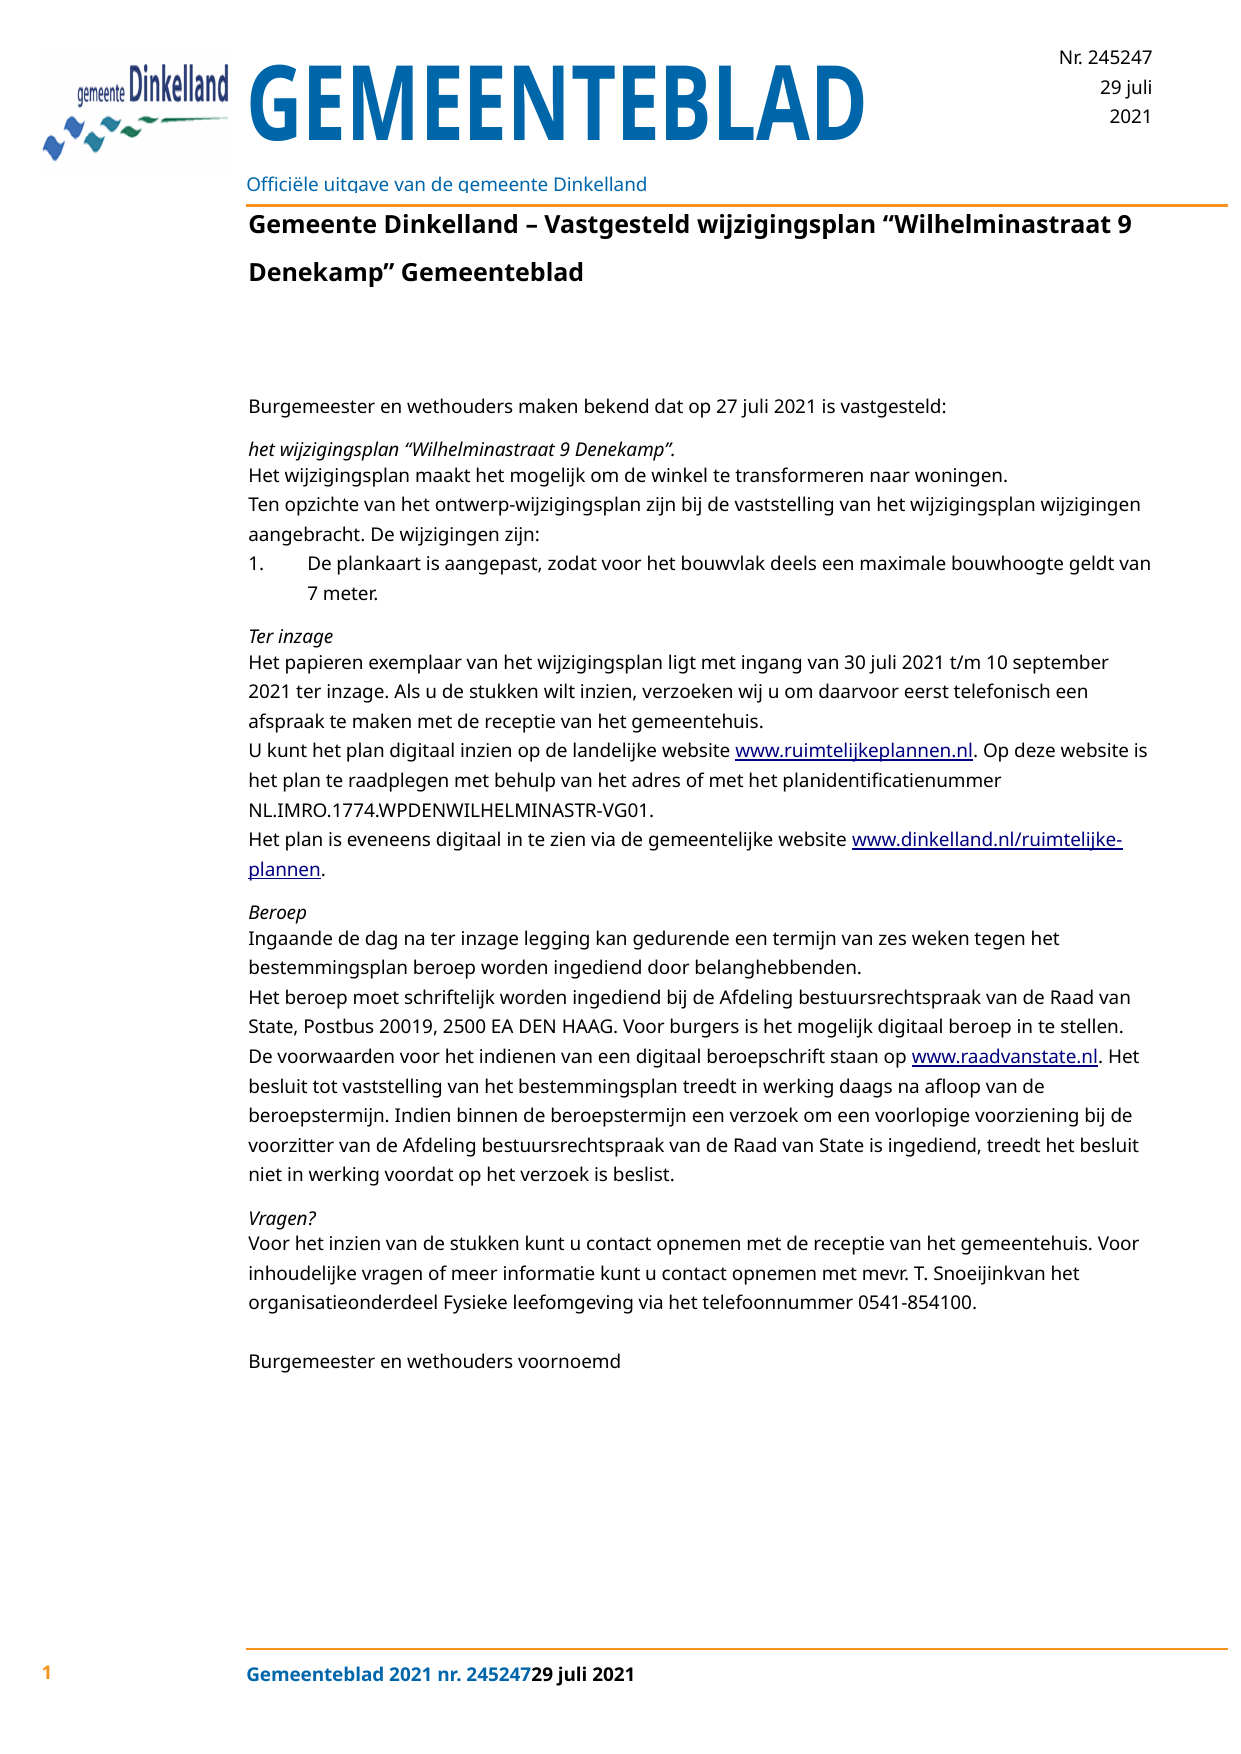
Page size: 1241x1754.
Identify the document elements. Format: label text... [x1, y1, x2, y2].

text Voor het inzien van de stukken kunt u contact opnemen met de receptie van het gemeentehuis. Voor inhoudelijke vragen of meer informatie kunt u contact opnemen met mevr. T. Snoeijinkvan het organisatieonderdeel Fysieke leefomgeving via het telefoonnummer 0541-854100. [248, 1230, 1152, 1315]
list De plankaart is aangepast, zodat voor het bouwvlak deels een maximale bouwhoogte geldt van 7 meter. [248, 551, 1152, 606]
text Burgemeester en wethouders maken bekend dat op 27 juli 2021 is vastgesteld: [248, 393, 1152, 419]
picture [41, 47, 231, 172]
text Het plan is eveneens digitaal in te zien via de gemeentelijke website www.dinkelland.nl/ruimtelijke-plannen. [248, 826, 1152, 882]
text Het beroep moet schriftelijk worden ingediend bij de Afdeling bestuursrechtspraak van de Raad van State, Postbus 20019, 2500 EA DEN HAAG. Voor burgers is het mogelijk digitaal beroep in te stellen. De voorwaarden voor het indienen van een digitaal beroepschrift staan op www.raadvanstate.nl. Het besluit tot vaststelling van het bestemmingsplan treedt in werking daags na afloop van de beroepstermijn. Indien binnen de beroepstermijn een verzoek om een voorlopige voorziening bij de voorzitter van de Afdeling bestuursrechtspraak van de Raad van State is ingediend, treedt het besluit niet in werking voordat op het verzoek is beslist. [248, 984, 1152, 1187]
text Beroep [248, 899, 1152, 925]
text Het papieren exemplaar van het wijzigingsplan ligt met ingang van 30 juli 2021 t/m 10 september 2021 ter inzage. Als u de stukken wilt inzien, verzoeken wij u om daarvoor eerst telefonisch een afspraak te maken met de receptie van het gemeentehuis. [248, 649, 1152, 734]
text Burgemeester en wethouders voornoemd [248, 1349, 1152, 1374]
text Ten opzichte van het ontwerp-wijzigingsplan zijn bij de vaststelling van het wijzigingsplan wijzigingen aangebracht. De wijzigingen zijn: [248, 491, 1152, 547]
text Gemeente Dinkelland – Vastgesteld wijzigingsplan “Wilhelminastraat 9 Denekamp” Gemeenteblad [248, 207, 1152, 288]
text U kunt het plan digitaal inzien op de landelijke website www.ruimtelijkeplannen.nl. Op deze website is het plan te raadplegen met behulp van het adres of met het planidentificatienummer NL.IMRO.1774.WPDENWILHELMINASTR-VG01. [248, 738, 1152, 823]
text Ter inzage [248, 623, 1152, 649]
text Het wijzigingsplan maakt het mogelijk om de winkel te transformeren naar woningen. [248, 462, 1152, 487]
text Ingaande de dag na ter inzage legging kan gedurende een termijn van zes weken tegen het bestemmingsplan beroep worden ingediend door belanghebbenden. [248, 925, 1152, 980]
text Vragen? [248, 1205, 1152, 1230]
text het wijzigingsplan “Wilhelminastraat 9 Denekamp”. [248, 436, 1152, 462]
